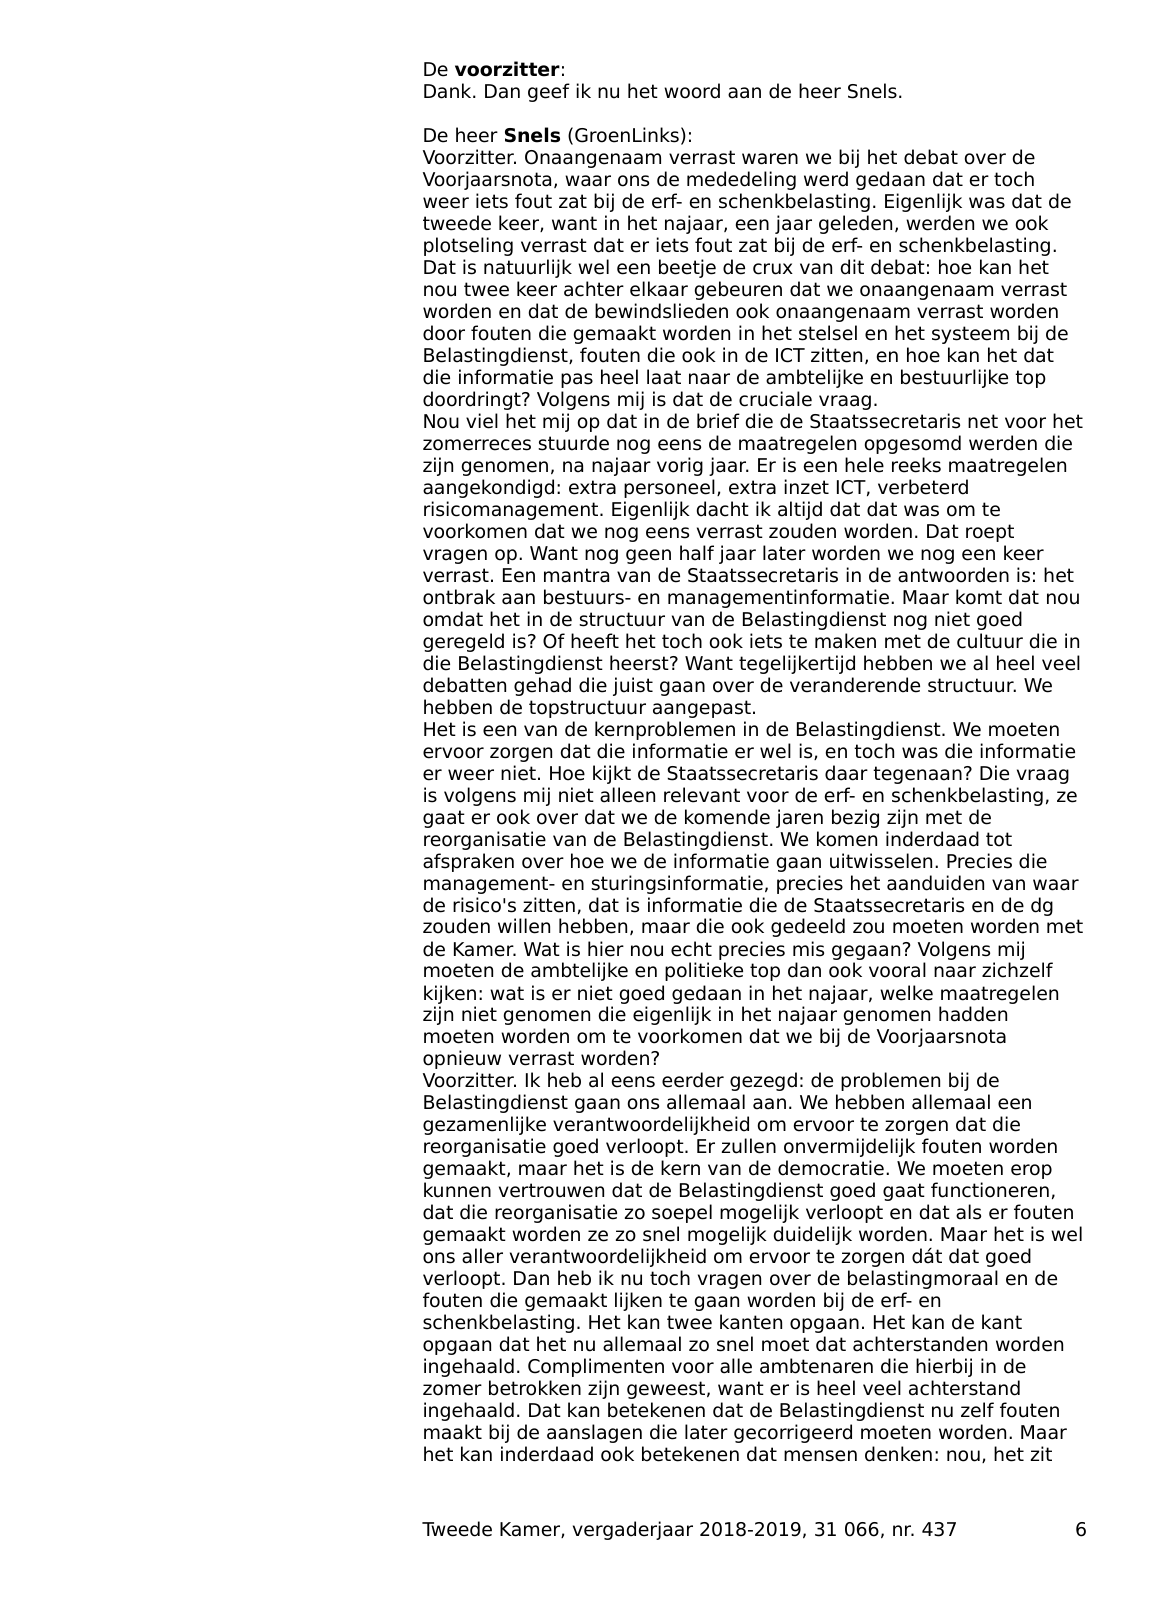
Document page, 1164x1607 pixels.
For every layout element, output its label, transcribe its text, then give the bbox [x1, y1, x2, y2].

text Dank. Dan geef ik nu het woord aan de heer Snels. [422, 81, 1087, 103]
text Het is een van de kernproblemen in de Belastingdienst. We moeten ervoor zorgen dat die informatie er wel is, en toch was die informatie er weer niet. Hoe kijkt de Staatssecretaris daar tegenaan? Die vraag is volgens mij niet alleen relevant voor de erf- en schenkbelasting, ze gaat er ook over dat we de komende jaren bezig zijn met de reorganisatie van de Belastingdienst. We komen inderdaad tot afspraken over hoe we de informatie gaan uitwisselen. Precies die management- en sturingsinformatie, precies het aanduiden van waar de risico's zitten, dat is informatie die de Staatssecretaris en de dg zouden willen hebben, maar die ook gedeeld zou moeten worden met de Kamer. Wat is hier nou echt precies mis gegaan? Volgens mij moeten de ambtelijke en politieke top dan ook vooral naar zichzelf kijken: wat is er niet goed gedaan in het najaar, welke maatregelen zijn niet genomen die eigenlijk in het najaar genomen hadden moeten worden om te voorkomen dat we bij de Voorjaarsnota opnieuw verrast worden? [422, 719, 1087, 1070]
text Voorzitter. Onaangenaam verrast waren we bij het debat over de Voorjaarsnota, waar ons de mededeling werd gedaan dat er toch weer iets fout zat bij de erf- en schenkbelasting. Eigenlijk was dat de tweede keer, want in het najaar, een jaar geleden, werden we ook plotseling verrast dat er iets fout zat bij de erf- en schenkbelasting. Dat is natuurlijk wel een beetje de crux van dit debat: hoe kan het nou twee keer achter elkaar gebeuren dat we onaangenaam verrast worden en dat de bewindslieden ook onaangenaam verrast worden door fouten die gemaakt worden in het stelsel en het systeem bij de Belastingdienst, fouten die ook in de ICT zitten, en hoe kan het dat die informatie pas heel laat naar de ambtelijke en bestuurlijke top doordringt? Volgens mij is dat de cruciale vraag. [422, 147, 1087, 411]
text De voorzitter: [422, 59, 1087, 81]
text Nou viel het mij op dat in de brief die de Staatssecretaris net voor het zomerreces stuurde nog eens de maatregelen opgesomd werden die zijn genomen, na najaar vorig jaar. Er is een hele reeks maatregelen aangekondigd: extra personeel, extra inzet ICT, verbeterd risicomanagement. Eigenlijk dacht ik altijd dat dat was om te voorkomen dat we nog eens verrast zouden worden. Dat roept vragen op. Want nog geen half jaar later worden we nog een keer verrast. Een mantra van de Staatssecretaris in de antwoorden is: het ontbrak aan bestuurs- en managementinformatie. Maar komt dat nou omdat het in de structuur van de Belastingdienst nog niet goed geregeld is? Of heeft het toch ook iets te maken met de cultuur die in die Belastingdienst heerst? Want tegelijkertijd hebben we al heel veel debatten gehad die juist gaan over de veranderende structuur. We hebben de topstructuur aangepast. [422, 411, 1087, 719]
text Voorzitter. Ik heb al eens eerder gezegd: de problemen bij de Belastingdienst gaan ons allemaal aan. We hebben allemaal een gezamenlijke verantwoordelijkheid om ervoor te zorgen dat die reorganisatie goed verloopt. Er zullen onvermijdelijk fouten worden gemaakt, maar het is de kern van de democratie. We moeten erop kunnen vertrouwen dat de Belastingdienst goed gaat functioneren, dat die reorganisatie zo soepel mogelijk verloopt en dat als er fouten gemaakt worden ze zo snel mogelijk duidelijk worden. Maar het is wel ons aller verantwoordelijkheid om ervoor te zorgen dát dat goed verloopt. Dan heb ik nu toch vragen over de belastingmoraal en de fouten die gemaakt lijken te gaan worden bij de erf- en schenkbelasting. Het kan twee kanten opgaan. Het kan de kant opgaan dat het nu allemaal zo snel moet dat achterstanden worden ingehaald. Complimenten voor alle ambtenaren die hierbij in de zomer betrokken zijn geweest, want er is heel veel achterstand ingehaald. Dat kan betekenen dat de Belastingdienst nu zelf fouten maakt bij de aanslagen die later gecorrigeerd moeten worden. Maar het kan inderdaad ook betekenen dat mensen denken: nou, het zit [422, 1070, 1087, 1466]
text De heer Snels (GroenLinks): [422, 125, 1087, 147]
